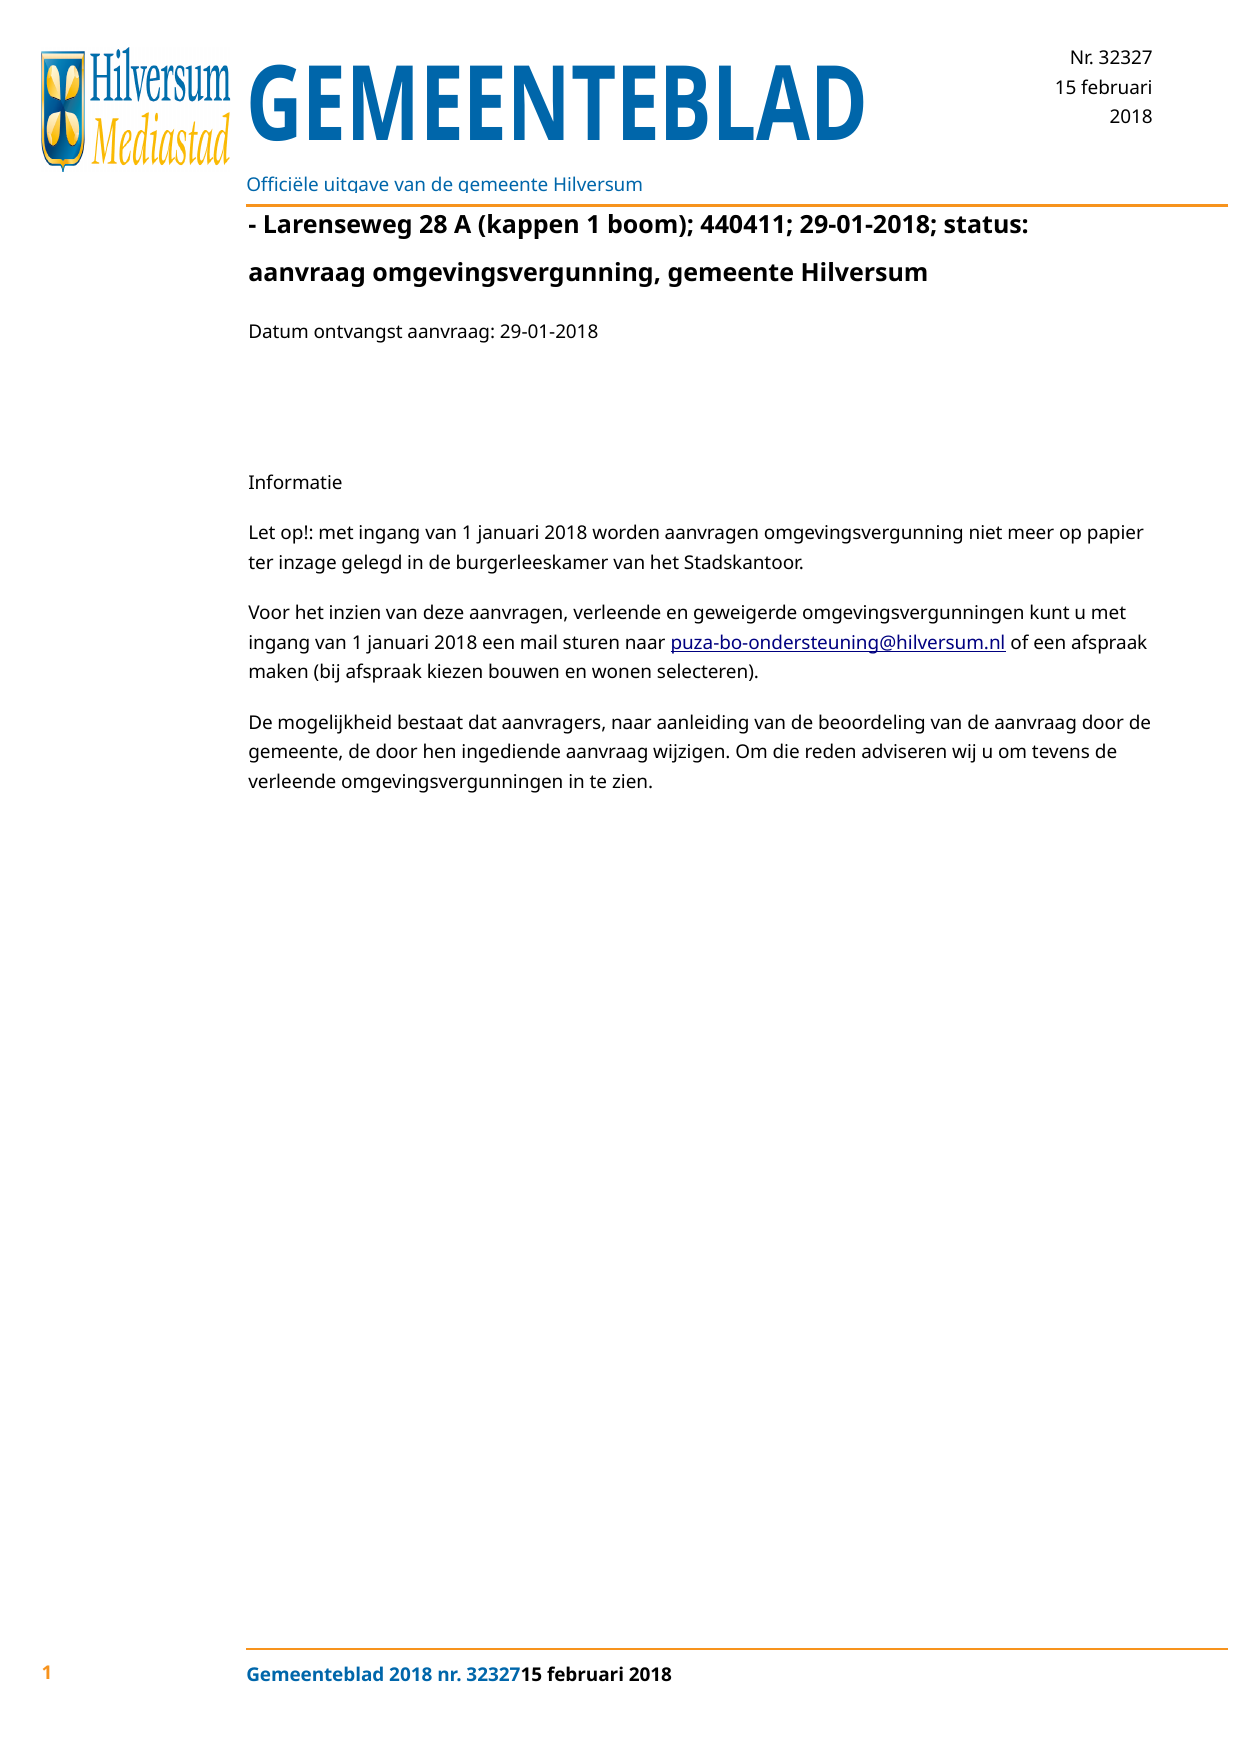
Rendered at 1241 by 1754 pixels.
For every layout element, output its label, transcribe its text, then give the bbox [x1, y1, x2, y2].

text Informatie [248, 469, 1152, 495]
text Voor het inzien van deze aanvragen, verleende en geweigerde omgevingsvergunningen kunt u met ingang van 1 januari 2018 een mail sturen naar puza-bo-ondersteuning@hilversum.nl of een afspraak maken (bij afspraak kiezen bouwen en wonen selecteren). [248, 599, 1152, 684]
text - Larenseweg 28 A (kappen 1 boom); 440411; 29-01-2018; status: aanvraag omgevingsvergunning, gemeente Hilversum [248, 207, 1152, 288]
text Datum ontvangst aanvraag: 29-01-2018 [248, 318, 1152, 344]
text De mogelijkheid bestaat dat aanvragers, naar aanleiding van de beoordeling van de aanvraag door de gemeente, de door hen ingediende aanvraag wijzigen. Om die reden adviseren wij u om tevens de verleende omgevingsvergunningen in te zien. [248, 709, 1152, 794]
text Let op!: met ingang van 1 januari 2018 worden aanvragen omgevingsvergunning niet meer op papier ter inzage gelegd in de burgerleeskamer van het Stadskantoor. [248, 519, 1152, 575]
picture [41, 47, 231, 172]
